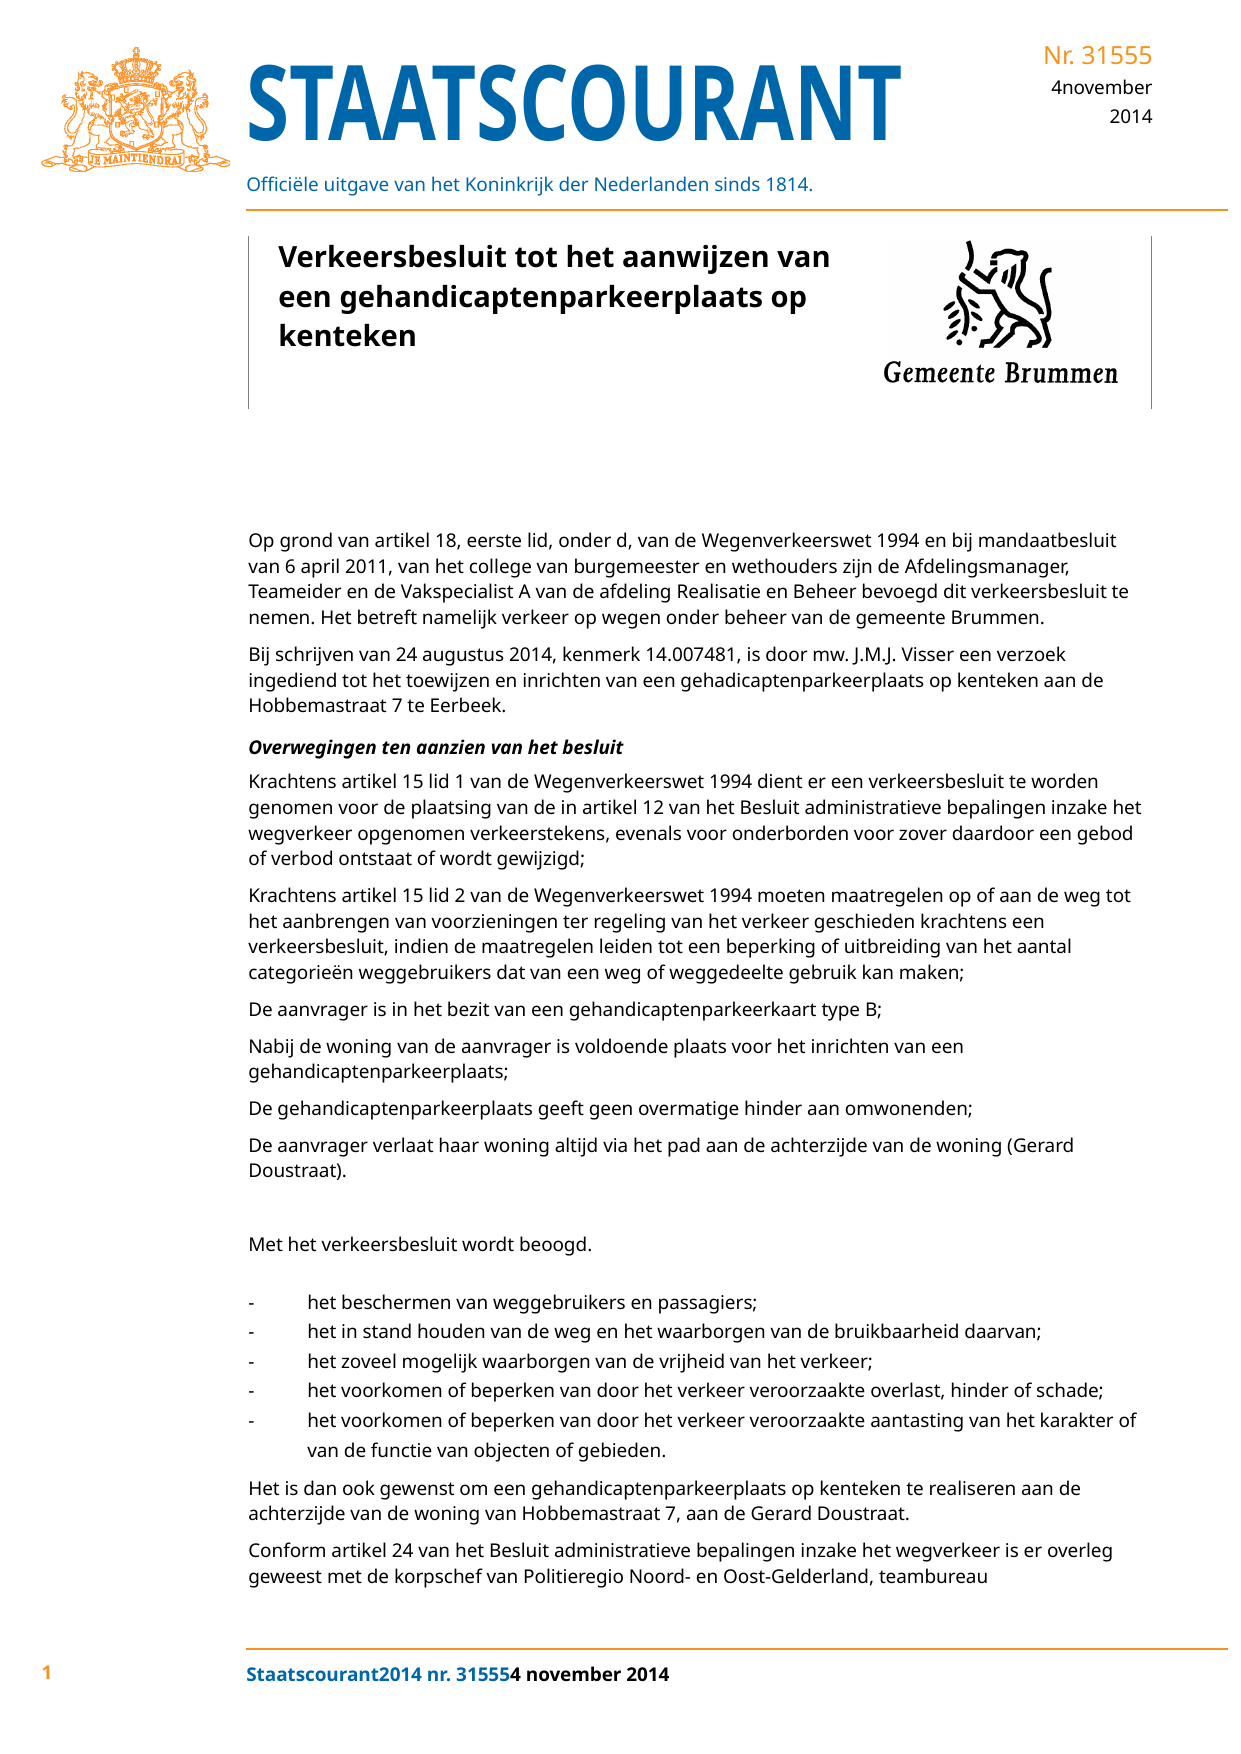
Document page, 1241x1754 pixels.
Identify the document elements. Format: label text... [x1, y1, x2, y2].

text Conform artikel 24 van het Besluit administratieve bepalingen inzake het wegverkeer is er overleg geweest met de korpschef van Politieregio Noord- en Oost-Gelderland, teambureau [248, 1537, 1152, 1588]
text Krachtens artikel 15 lid 2 van de Wegenverkeerswet 1994 moeten maatregelen op of aan de weg tot het aanbrengen van voorzieningen ter regeling van het verkeer geschieden krachtens een verkeersbesluit, indien de maatregelen leiden tot een beperking of uitbreiding van het aantal categorieën weggebruikers dat van een weg of weggedeelte gebruik kan maken; [248, 882, 1152, 985]
list het zoveel mogelijk waarborgen van de vrijheid van het verkeer; [248, 1348, 1152, 1374]
text Bij schrijven van 24 augustus 2014, kenmerk 14.007481, is door mw. J.M.J. Visser een verzoek ingediend tot het toewijzen en inrichten van een gehadicaptenparkeerplaats op kenteken aan de Hobbemastraat 7 te Eerbeek. [248, 641, 1152, 718]
text De aanvrager verlaat haar woning altijd via het pad aan de achterzijde van de woning (Gerard Doustraat). [248, 1132, 1152, 1183]
table_header Verkeersbesluit tot het aanwijzen van een gehandicaptenparkeerplaats op kenteken [249, 236, 850, 409]
text Overwegingen ten aanzien van het besluit [248, 734, 1152, 760]
text Nabij de woning van de aanvrager is voldoende plaats voor het inrichten van een gehandicaptenparkeerplaats; [248, 1033, 1152, 1084]
text Met het verkeersbesluit wordt beoogd. [248, 1231, 1152, 1257]
list het voorkomen of beperken van door het verkeer veroorzaakte overlast, hinder of schade; [248, 1378, 1152, 1403]
picture [882, 236, 1119, 384]
list het in stand houden van de weg en het waarborgen van de bruikbaarheid daarvan; [248, 1318, 1152, 1344]
list het beschermen van weggebruikers en passagiers; [248, 1289, 1152, 1314]
table_header [850, 236, 1151, 409]
text De gehandicaptenparkeerplaats geeft geen overmatige hinder aan omwonenden; [248, 1095, 1152, 1121]
text Krachtens artikel 15 lid 1 van de Wegenverkeerswet 1994 dient er een verkeersbesluit te worden genomen voor de plaatsing van de in artikel 12 van het Besluit administratieve bepalingen inzake het wegverkeer opgenomen verkeerstekens, evenals voor onderborden voor zover daardoor een gebod of verbod ontstaat of wordt gewijzigd; [248, 768, 1152, 871]
picture [41, 47, 231, 172]
text Het is dan ook gewenst om een gehandicaptenparkeerplaats op kenteken te realiseren aan de achterzijde van de woning van Hobbemastraat 7, aan de Gerard Doustraat. [248, 1475, 1152, 1526]
text Op grond van artikel 18, eerste lid, onder d, van de Wegenverkeerswet 1994 en bij mandaatbesluit van 6 april 2011, van het college van burgemeester en wethouders zijn de Afdelingsmanager, Teameider en de Vakspecialist A van de afdeling Realisatie en Beheer bevoegd dit verkeersbesluit te nemen. Het betreft namelijk verkeer op wegen onder beheer van de gemeente Brummen. [248, 527, 1152, 630]
list het voorkomen of beperken van door het verkeer veroorzaakte aantasting van het karakter of van de functie van objecten of gebieden. [248, 1407, 1152, 1462]
text De aanvrager is in het bezit van een gehandicaptenparkeerkaart type B; [248, 996, 1152, 1022]
